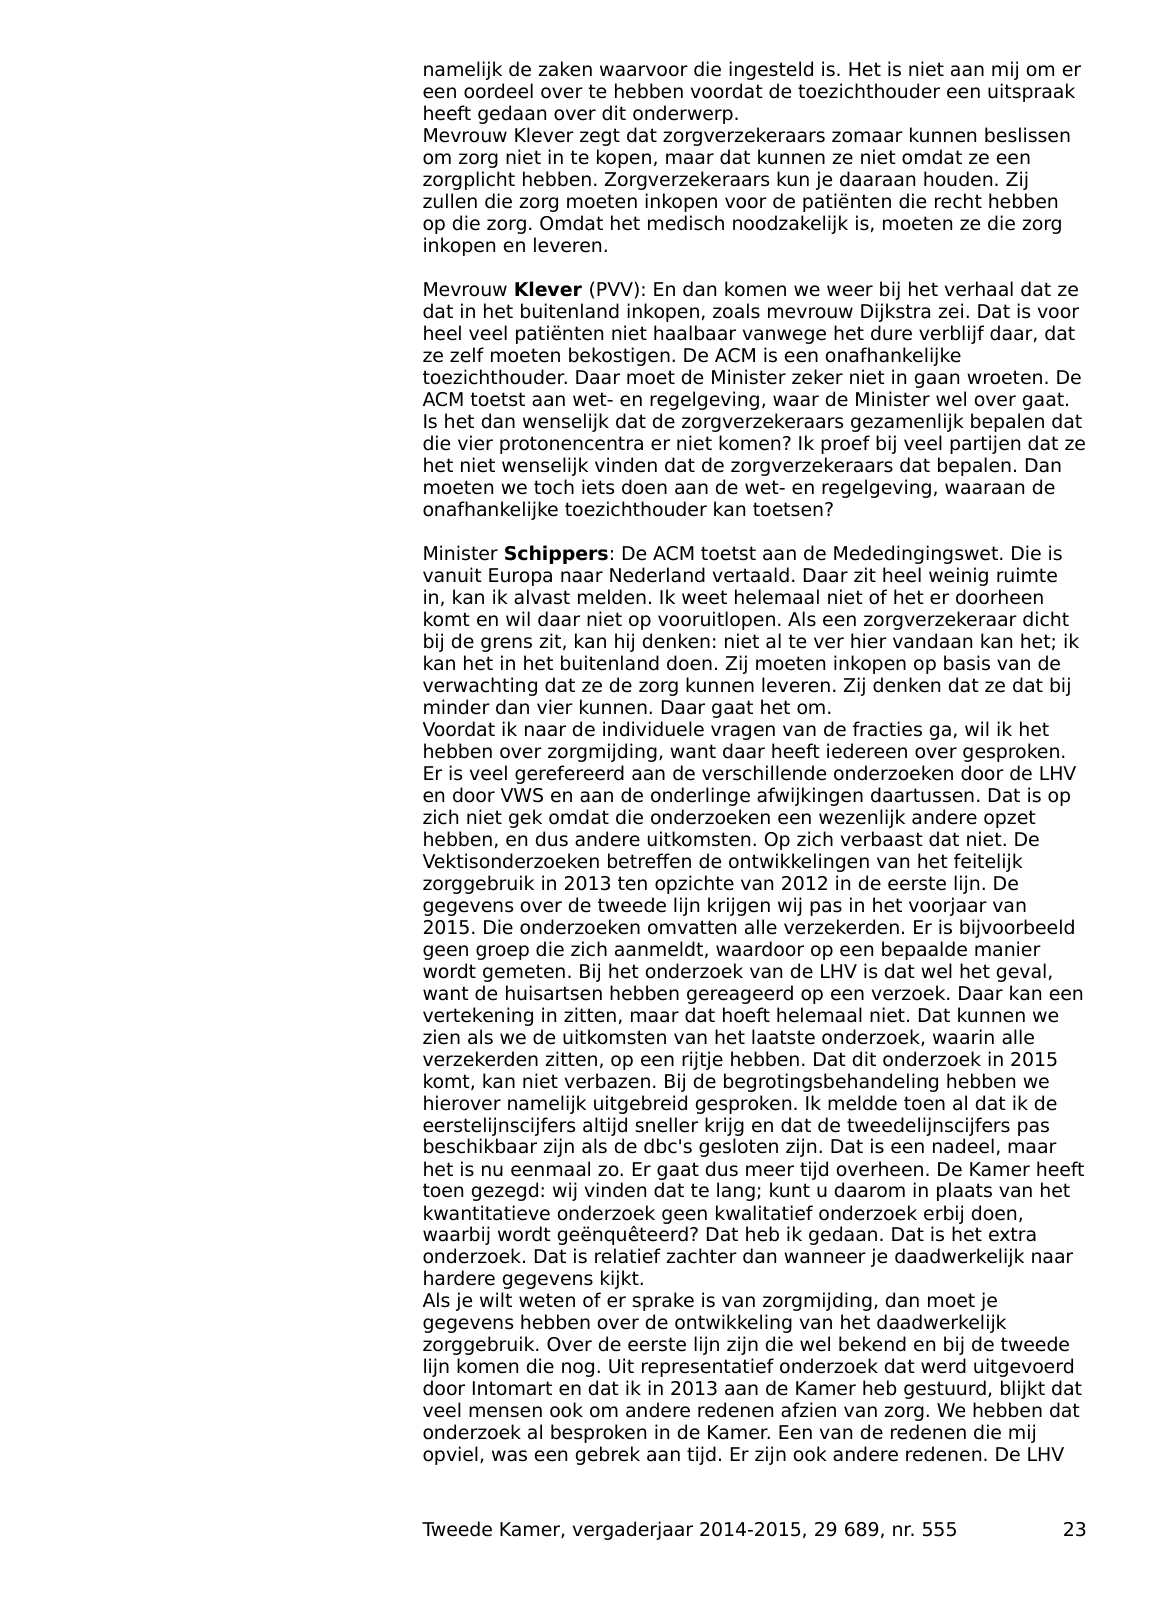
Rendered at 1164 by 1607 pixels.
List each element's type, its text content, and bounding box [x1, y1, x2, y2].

text Voordat ik naar de individuele vragen van de fracties ga, wil ik het hebben over zorgmijding, want daar heeft iedereen over gesproken. Er is veel gerefereerd aan de verschillende onderzoeken door de LHV en door VWS en aan de onderlinge afwijkingen daartussen. Dat is op zich niet gek omdat die onderzoeken een wezenlijk andere opzet hebben, en dus andere uitkomsten. Op zich verbaast dat niet. De Vektisonderzoeken betreffen de ontwikkelingen van het feitelijk zorggebruik in 2013 ten opzichte van 2012 in de eerste lijn. De gegevens over de tweede lijn krijgen wij pas in het voorjaar van 2015. Die onderzoeken omvatten alle verzekerden. Er is bijvoorbeeld geen groep die zich aanmeldt, waardoor op een bepaalde manier wordt gemeten. Bij het onderzoek van de LHV is dat wel het geval, want de huisartsen hebben gereageerd op een verzoek. Daar kan een vertekening in zitten, maar dat hoeft helemaal niet. Dat kunnen we zien als we de uitkomsten van het laatste onderzoek, waarin alle verzekerden zitten, op een rijtje hebben. Dat dit onderzoek in 2015 komt, kan niet verbazen. Bij de begrotingsbehandeling hebben we hierover namelijk uitgebreid gesproken. Ik meldde toen al dat ik de eerstelijnscijfers altijd sneller krijg en dat de tweedelijnscijfers pas beschikbaar zijn als de dbc's gesloten zijn. Dat is een nadeel, maar het is nu eenmaal zo. Er gaat dus meer tijd overheen. De Kamer heeft toen gezegd: wij vinden dat te lang; kunt u daarom in plaats van het kwantitatieve onderzoek geen kwalitatief onderzoek erbij doen, waarbij wordt geënquêteerd? Dat heb ik gedaan. Dat is het extra onderzoek. Dat is relatief zachter dan wanneer je daadwerkelijk naar hardere gegevens kijkt. [422, 719, 1087, 1290]
text Mevrouw Klever (PVV): En dan komen we weer bij het verhaal dat ze dat in het buitenland inkopen, zoals mevrouw Dijkstra zei. Dat is voor heel veel patiënten niet haalbaar vanwege het dure verblijf daar, dat ze zelf moeten bekostigen. De ACM is een onafhankelijke toezichthouder. Daar moet de Minister zeker niet in gaan wroeten. De ACM toetst aan wet- en regelgeving, waar de Minister wel over gaat. Is het dan wenselijk dat de zorgverzekeraars gezamenlijk bepalen dat die vier protonencentra er niet komen? Ik proef bij veel partijen dat ze het niet wenselijk vinden dat de zorgverzekeraars dat bepalen. Dan moeten we toch iets doen aan de wet- en regelgeving, waaraan de onafhankelijke toezichthouder kan toetsen? [422, 279, 1087, 521]
text Als je wilt weten of er sprake is van zorgmijding, dan moet je gegevens hebben over de ontwikkeling van het daadwerkelijk zorggebruik. Over de eerste lijn zijn die wel bekend en bij de tweede lijn komen die nog. Uit representatief onderzoek dat werd uitgevoerd door Intomart en dat ik in 2013 aan de Kamer heb gestuurd, blijkt dat veel mensen ook om andere redenen afzien van zorg. We hebben dat onderzoek al besproken in de Kamer. Een van de redenen die mij opviel, was een gebrek aan tijd. Er zijn ook andere redenen. De LHV [422, 1290, 1087, 1466]
text Minister Schippers: De ACM toetst aan de Mededingingswet. Die is vanuit Europa naar Nederland vertaald. Daar zit heel weinig ruimte in, kan ik alvast melden. Ik weet helemaal niet of het er doorheen komt en wil daar niet op vooruitlopen. Als een zorgverzekeraar dicht bij de grens zit, kan hij denken: niet al te ver hier vandaan kan het; ik kan het in het buitenland doen. Zij moeten inkopen op basis van de verwachting dat ze de zorg kunnen leveren. Zij denken dat ze dat bij minder dan vier kunnen. Daar gaat het om. [422, 543, 1087, 719]
text Mevrouw Klever zegt dat zorgverzekeraars zomaar kunnen beslissen om zorg niet in te kopen, maar dat kunnen ze niet omdat ze een zorgplicht hebben. Zorgverzekeraars kun je daaraan houden. Zij zullen die zorg moeten inkopen voor de patiënten die recht hebben op die zorg. Omdat het medisch noodzakelijk is, moeten ze die zorg inkopen en leveren. [422, 125, 1087, 257]
text namelijk de zaken waarvoor die ingesteld is. Het is niet aan mij om er een oordeel over te hebben voordat de toezichthouder een uitspraak heeft gedaan over dit onderwerp. [422, 59, 1087, 125]
